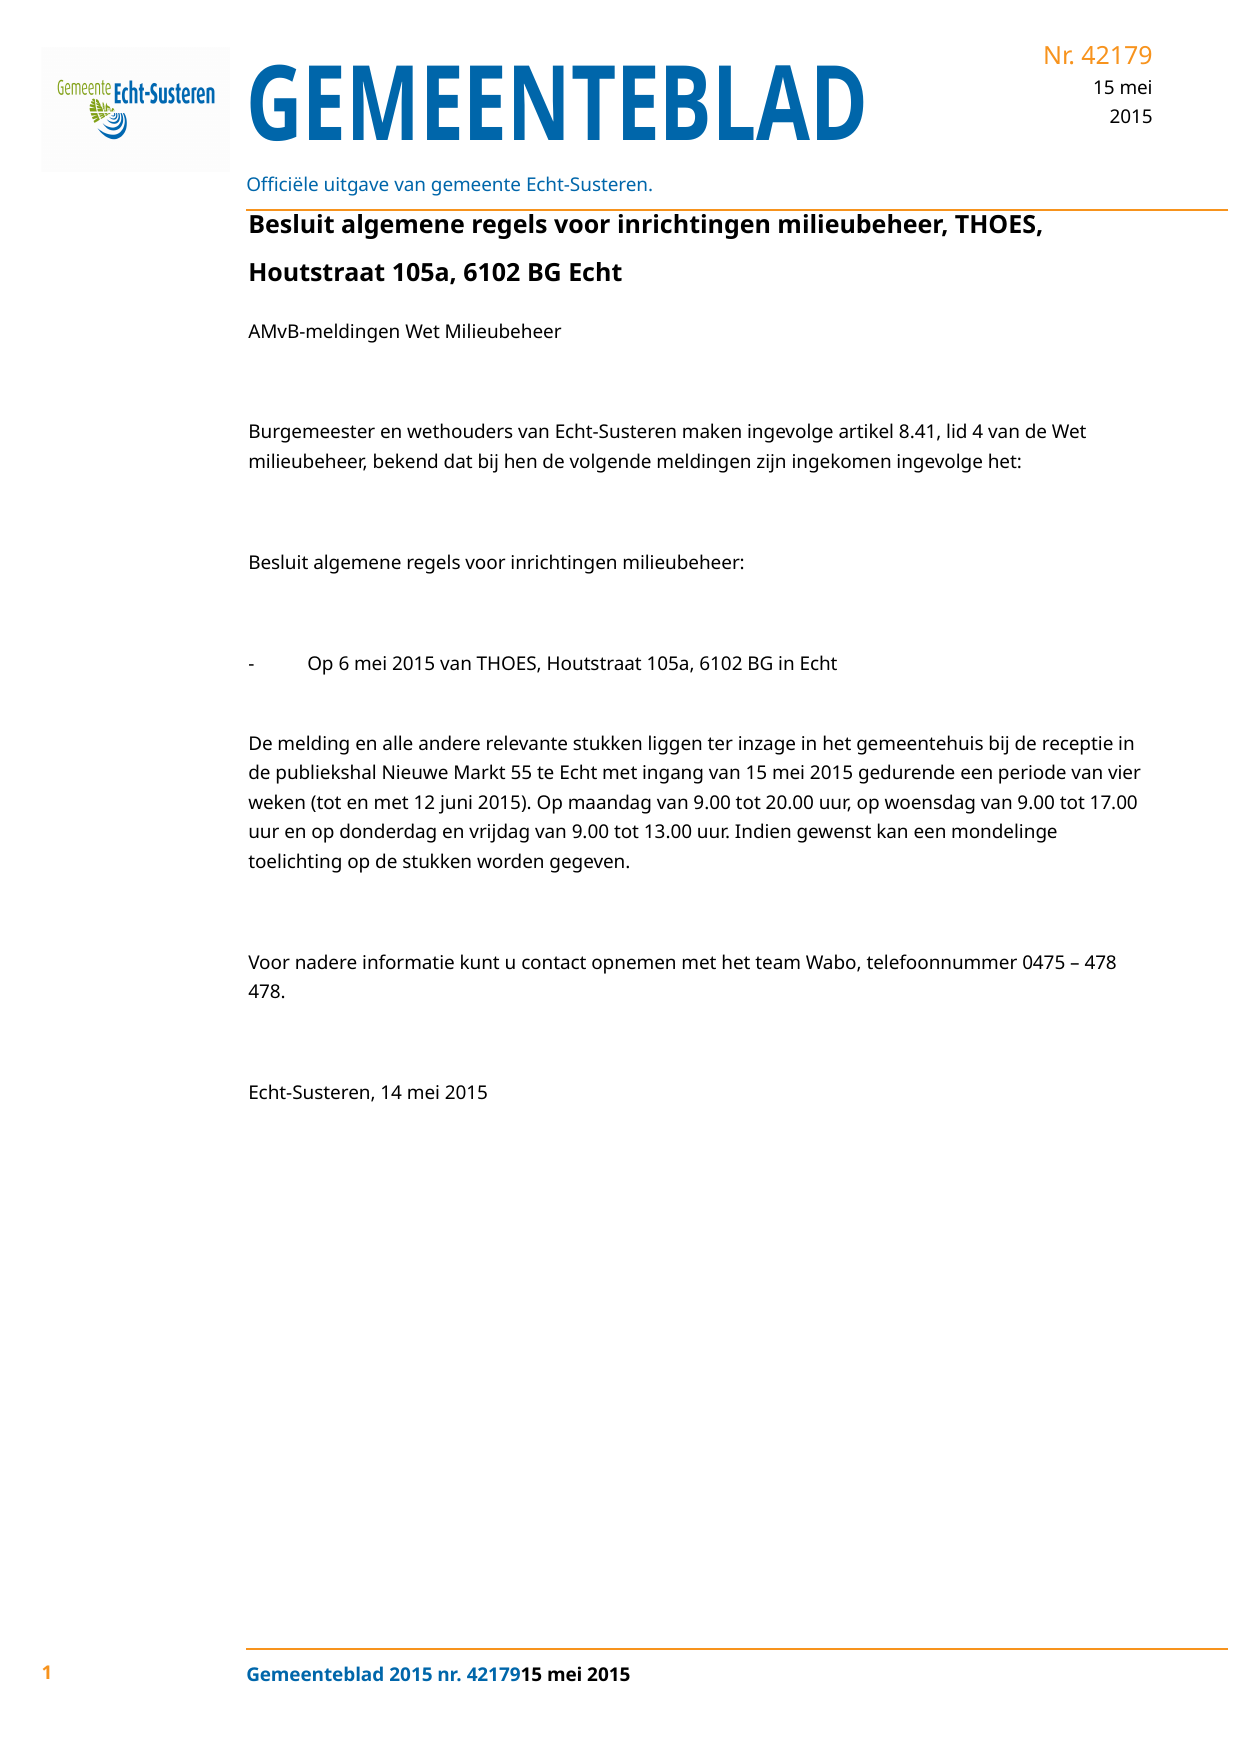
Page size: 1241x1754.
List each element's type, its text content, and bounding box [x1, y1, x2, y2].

text De melding en alle andere relevante stukken liggen ter inzage in het gemeentehuis bij de receptie in de publiekshal Nieuwe Markt 55 te Echt met ingang van 15 mei 2015 gedurende een periode van vier weken (tot en met 12 juni 2015). Op maandag van 9.00 tot 20.00 uur, op woensdag van 9.00 tot 17.00 uur en op donderdag en vrijdag van 9.00 tot 13.00 uur. Indien gewenst kan een mondelinge toelichting op de stukken worden gegeven. [248, 730, 1152, 874]
list Op 6 mei 2015 van THOES, Houtstraat 105a, 6102 BG in Echt [248, 650, 1152, 676]
picture [41, 47, 231, 172]
text Besluit algemene regels voor inrichtingen milieubeheer, THOES, Houtstraat 105a, 6102 BG Echt [248, 211, 1152, 288]
text Voor nadere informatie kunt u contact opnemen met het team Wabo, telefoonnummer 0475 – 478 478. [248, 949, 1152, 1004]
text Echt-Susteren, 14 mei 2015 [248, 1079, 1152, 1105]
text Besluit algemene regels voor inrichtingen milieubeheer: [248, 549, 1152, 575]
text AMvB-meldingen Wet Milieubeheer [248, 318, 1152, 344]
text Burgemeester en wethouders van Echt-Susteren maken ingevolge artikel 8.41, lid 4 van de Wet milieubeheer, bekend dat bij hen de volgende meldingen zijn ingekomen ingevolge het: [248, 419, 1152, 474]
